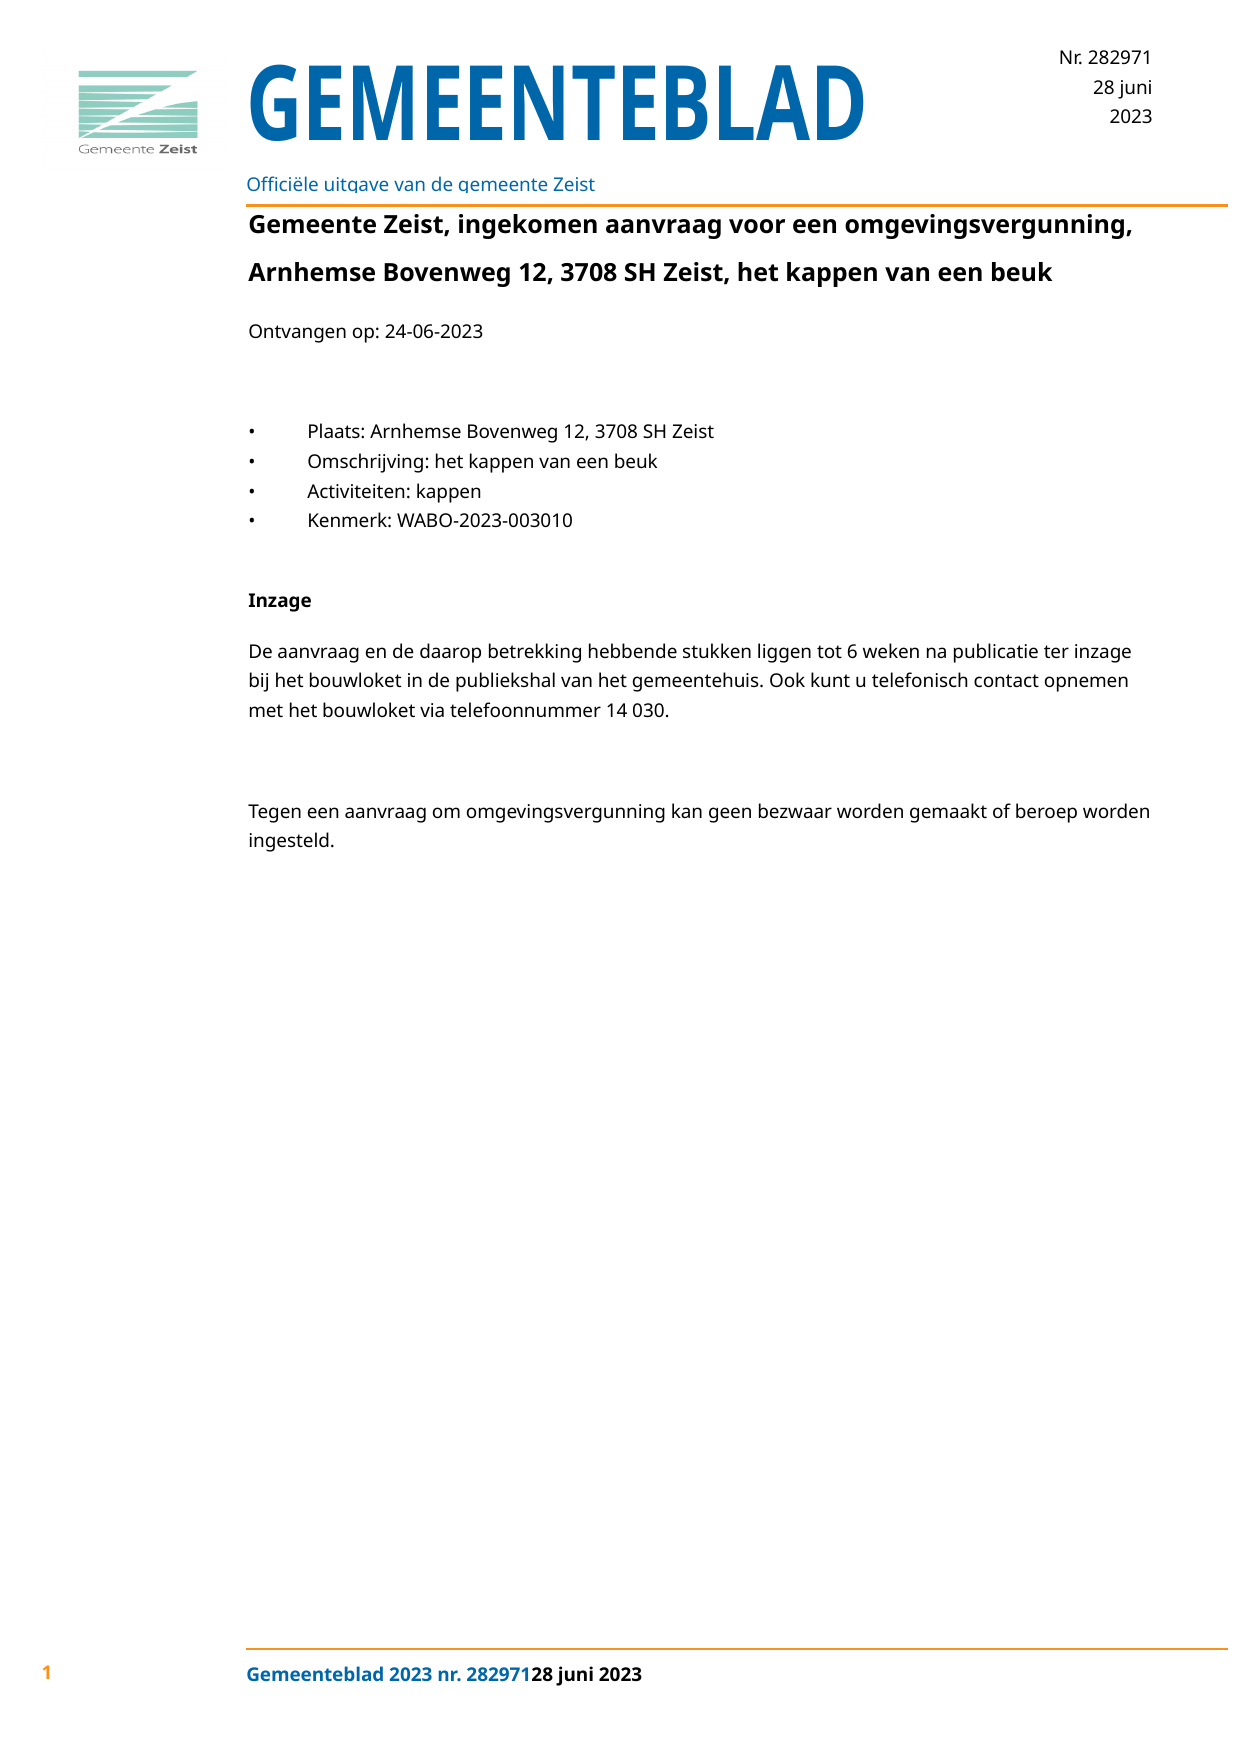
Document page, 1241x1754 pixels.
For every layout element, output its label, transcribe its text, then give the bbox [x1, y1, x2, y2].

text Ontvangen op: 24-06-2023 [248, 318, 1152, 344]
list Kenmerk: WABO-2023-003010 [248, 507, 1152, 533]
text De aanvraag en de daarop betrekking hebbende stukken liggen tot 6 weken na publicatie ter inzage bij het bouwloket in de publiekshal van het gemeentehuis. Ook kunt u telefonisch contact opnemen met het bouwloket via telefoonnummer 14 030. [248, 638, 1152, 723]
list Activiteiten: kappen [248, 478, 1152, 504]
text Inzage [248, 587, 1152, 613]
text Gemeente Zeist, ingekomen aanvraag voor een omgevingsvergunning, Arnhemse Bovenweg 12, 3708 SH Zeist, het kappen van een beuk [248, 207, 1152, 288]
text Tegen een aanvraag om omgevingsvergunning kan geen bezwaar worden gemaakt of beroep worden ingesteld. [248, 798, 1152, 853]
list Plaats: Arnhemse Bovenweg 12, 3708 SH Zeist [248, 419, 1152, 444]
list Omschrijving: het kappen van een beuk [248, 448, 1152, 474]
picture [41, 47, 231, 172]
